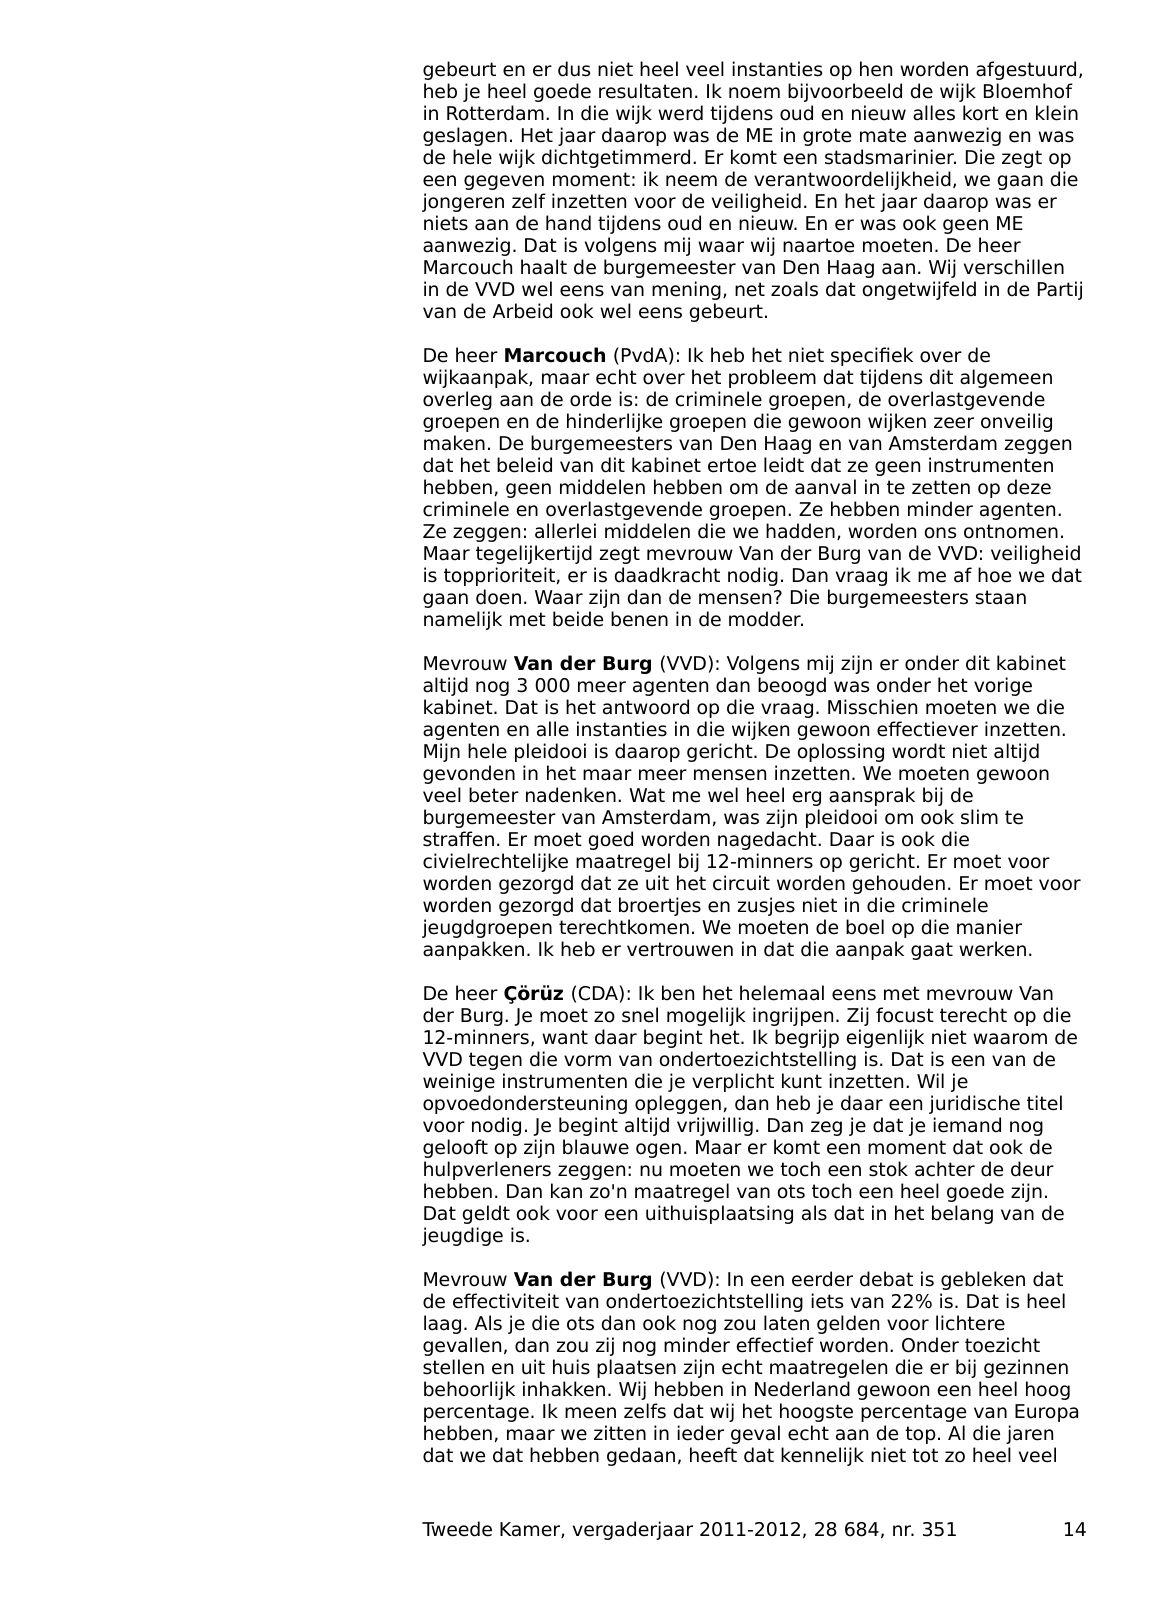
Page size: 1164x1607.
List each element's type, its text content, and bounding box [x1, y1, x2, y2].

text Mevrouw Van der Burg (VVD): Volgens mij zijn er onder dit kabinet altijd nog 3 000 meer agenten dan beoogd was onder het vorige kabinet. Dat is het antwoord op die vraag. Misschien moeten we die agenten en alle instanties in die wijken gewoon effectiever inzetten. Mijn hele pleidooi is daarop gericht. De oplossing wordt niet altijd gevonden in het maar meer mensen inzetten. We moeten gewoon veel beter nadenken. Wat me wel heel erg aansprak bij de burgemeester van Amsterdam, was zijn pleidooi om ook slim te straffen. Er moet goed worden nagedacht. Daar is ook die civielrechtelijke maatregel bij 12-minners op gericht. Er moet voor worden gezorgd dat ze uit het circuit worden gehouden. Er moet voor worden gezorgd dat broertjes en zusjes niet in die criminele jeugdgroepen terechtkomen. We moeten de boel op die manier aanpakken. Ik heb er vertrouwen in dat die aanpak gaat werken. [422, 653, 1087, 961]
text gebeurt en er dus niet heel veel instanties op hen worden afgestuurd, heb je heel goede resultaten. Ik noem bijvoorbeeld de wijk Bloemhof in Rotterdam. In die wijk werd tijdens oud en nieuw alles kort en klein geslagen. Het jaar daarop was de ME in grote mate aanwezig en was de hele wijk dichtgetimmerd. Er komt een stadsmarinier. Die zegt op een gegeven moment: ik neem de verantwoordelijkheid, we gaan die jongeren zelf inzetten voor de veiligheid. En het jaar daarop was er niets aan de hand tijdens oud en nieuw. En er was ook geen ME aanwezig. Dat is volgens mij waar wij naartoe moeten. De heer Marcouch haalt de burgemeester van Den Haag aan. Wij verschillen in de VVD wel eens van mening, net zoals dat ongetwijfeld in de Partij van de Arbeid ook wel eens gebeurt. [422, 59, 1087, 323]
text De heer Marcouch (PvdA): Ik heb het niet specifiek over de wijkaanpak, maar echt over het probleem dat tijdens dit algemeen overleg aan de orde is: de criminele groepen, de overlastgevende groepen en de hinderlijke groepen die gewoon wijken zeer onveilig maken. De burgemeesters van Den Haag en van Amsterdam zeggen dat het beleid van dit kabinet ertoe leidt dat ze geen instrumenten hebben, geen middelen hebben om de aanval in te zetten op deze criminele en overlastgevende groepen. Ze hebben minder agenten. Ze zeggen: allerlei middelen die we hadden, worden ons ontnomen. Maar tegelijkertijd zegt mevrouw Van der Burg van de VVD: veiligheid is topprioriteit, er is daadkracht nodig. Dan vraag ik me af hoe we dat gaan doen. Waar zijn dan de mensen? Die burgemeesters staan namelijk met beide benen in de modder. [422, 345, 1087, 631]
text De heer Çörüz (CDA): Ik ben het helemaal eens met mevrouw Van der Burg. Je moet zo snel mogelijk ingrijpen. Zij focust terecht op die 12-minners, want daar begint het. Ik begrijp eigenlijk niet waarom de VVD tegen die vorm van ondertoezichtstelling is. Dat is een van de weinige instrumenten die je verplicht kunt inzetten. Wil je opvoedondersteuning opleggen, dan heb je daar een juridische titel voor nodig. Je begint altijd vrijwillig. Dan zeg je dat je iemand nog gelooft op zijn blauwe ogen. Maar er komt een moment dat ook de hulpverleners zeggen: nu moeten we toch een stok achter de deur hebben. Dan kan zo'n maatregel van ots toch een heel goede zijn. Dat geldt ook voor een uithuisplaatsing als dat in het belang van de jeugdige is. [422, 983, 1087, 1247]
text Mevrouw Van der Burg (VVD): In een eerder debat is gebleken dat de effectiviteit van ondertoezichtstelling iets van 22% is. Dat is heel laag. Als je die ots dan ook nog zou laten gelden voor lichtere gevallen, dan zou zij nog minder effectief worden. Onder toezicht stellen en uit huis plaatsen zijn echt maatregelen die er bij gezinnen behoorlijk inhakken. Wij hebben in Nederland gewoon een heel hoog percentage. Ik meen zelfs dat wij het hoogste percentage van Europa hebben, maar we zitten in ieder geval echt aan de top. Al die jaren dat we dat hebben gedaan, heeft dat kennelijk niet tot zo heel veel [422, 1269, 1087, 1467]
